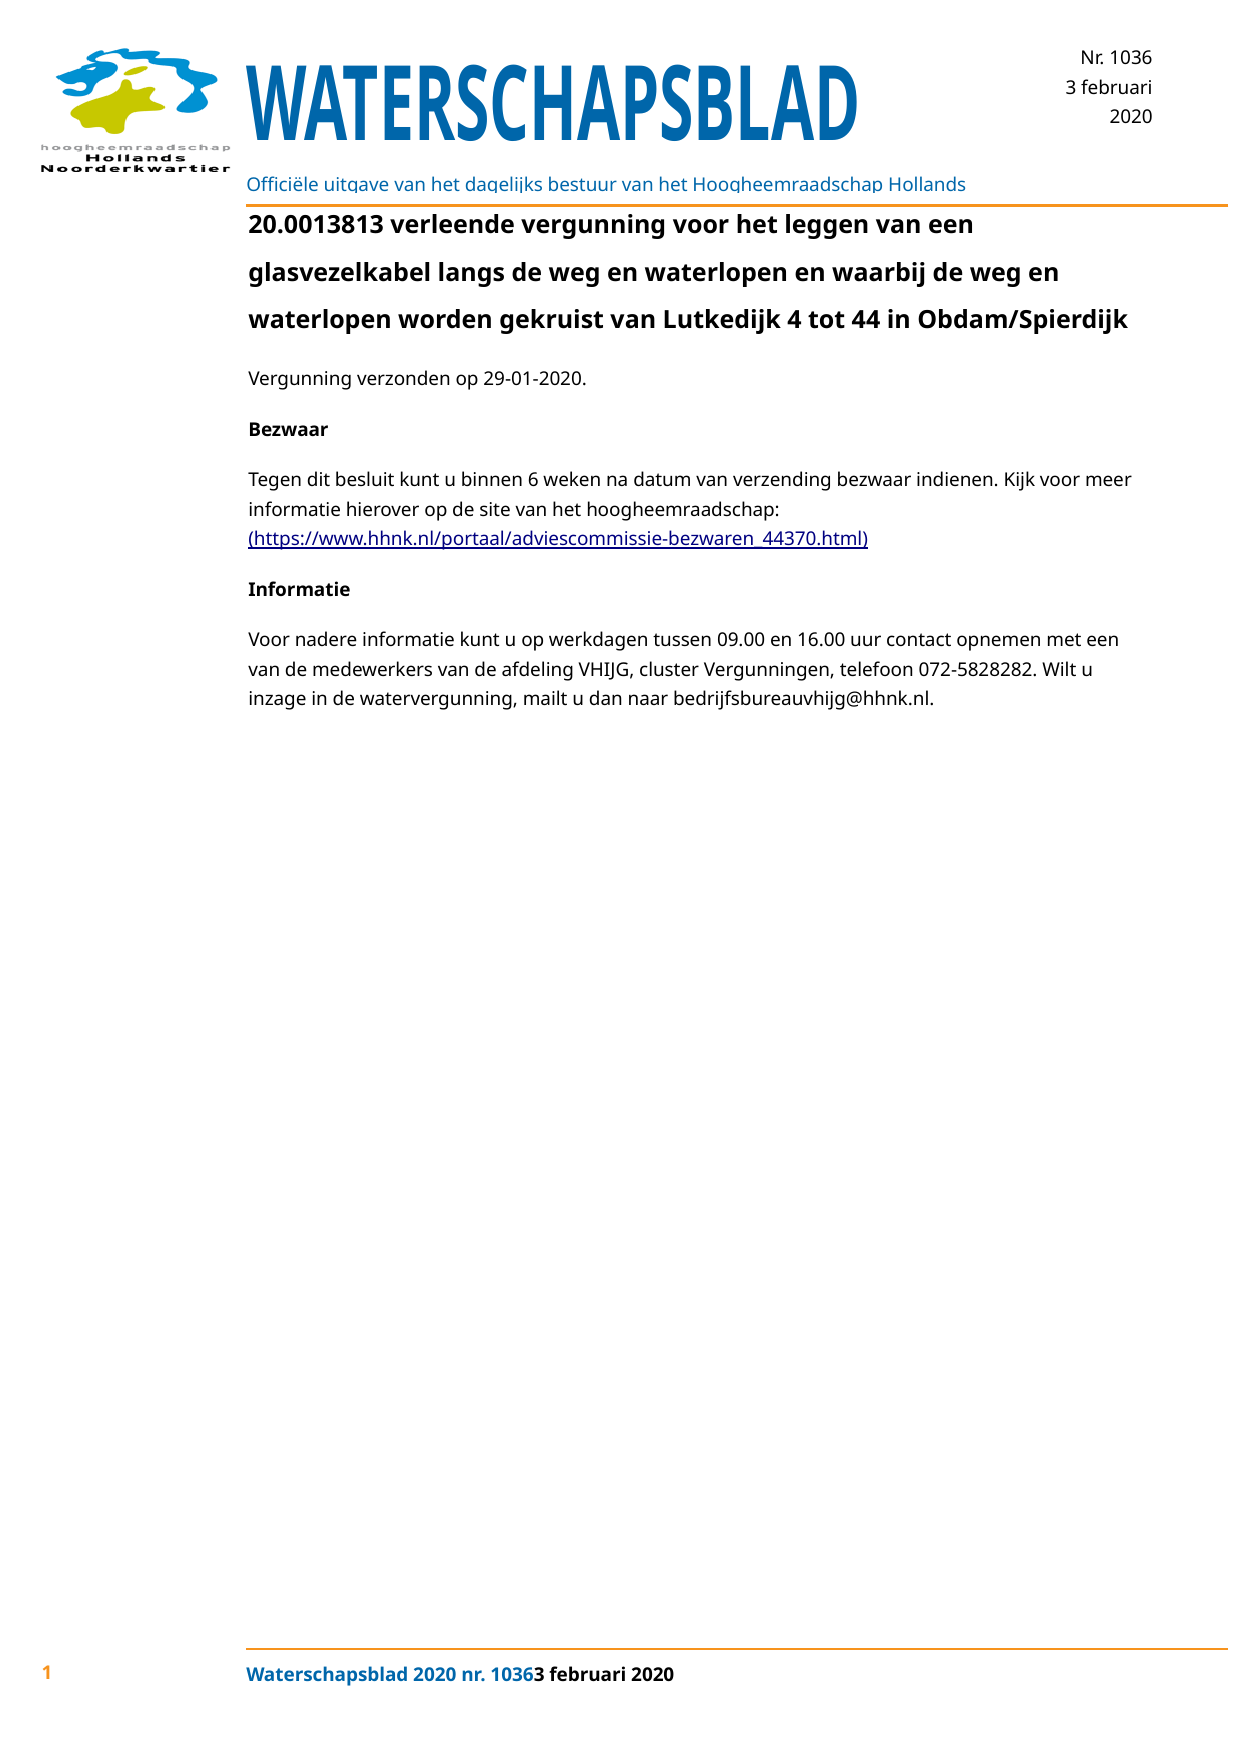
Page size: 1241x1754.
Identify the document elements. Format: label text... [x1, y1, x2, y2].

text 20.0013813 verleende vergunning voor het leggen van een glasvezelkabel langs de weg en waterlopen en waarbij de weg en waterlopen worden gekruist van Lutkedijk 4 tot 44 in Obdam/Spierdijk [248, 207, 1152, 336]
text Bezwaar [248, 416, 1152, 442]
text Vergunning verzonden op 29-01-2020. [248, 366, 1152, 391]
text Informatie [248, 576, 1152, 602]
text Voor nadere informatie kunt u op werkdagen tussen 09.00 en 16.00 uur contact opnemen met een van de medewerkers van de afdeling VHIJG, cluster Vergunningen, telefoon 072-5828282. Wilt u inzage in de watervergunning, mailt u dan naar bedrijfsbureauvhijg@hhnk.nl. [248, 626, 1152, 711]
picture [41, 47, 231, 172]
text Tegen dit besluit kunt u binnen 6 weken na datum van verzending bezwaar indienen. Kijk voor meer informatie hierover op de site van het hoogheemraadschap: (https://www.hhnk.nl/portaal/adviescommissie-bezwaren_44370.html) [248, 466, 1152, 551]
